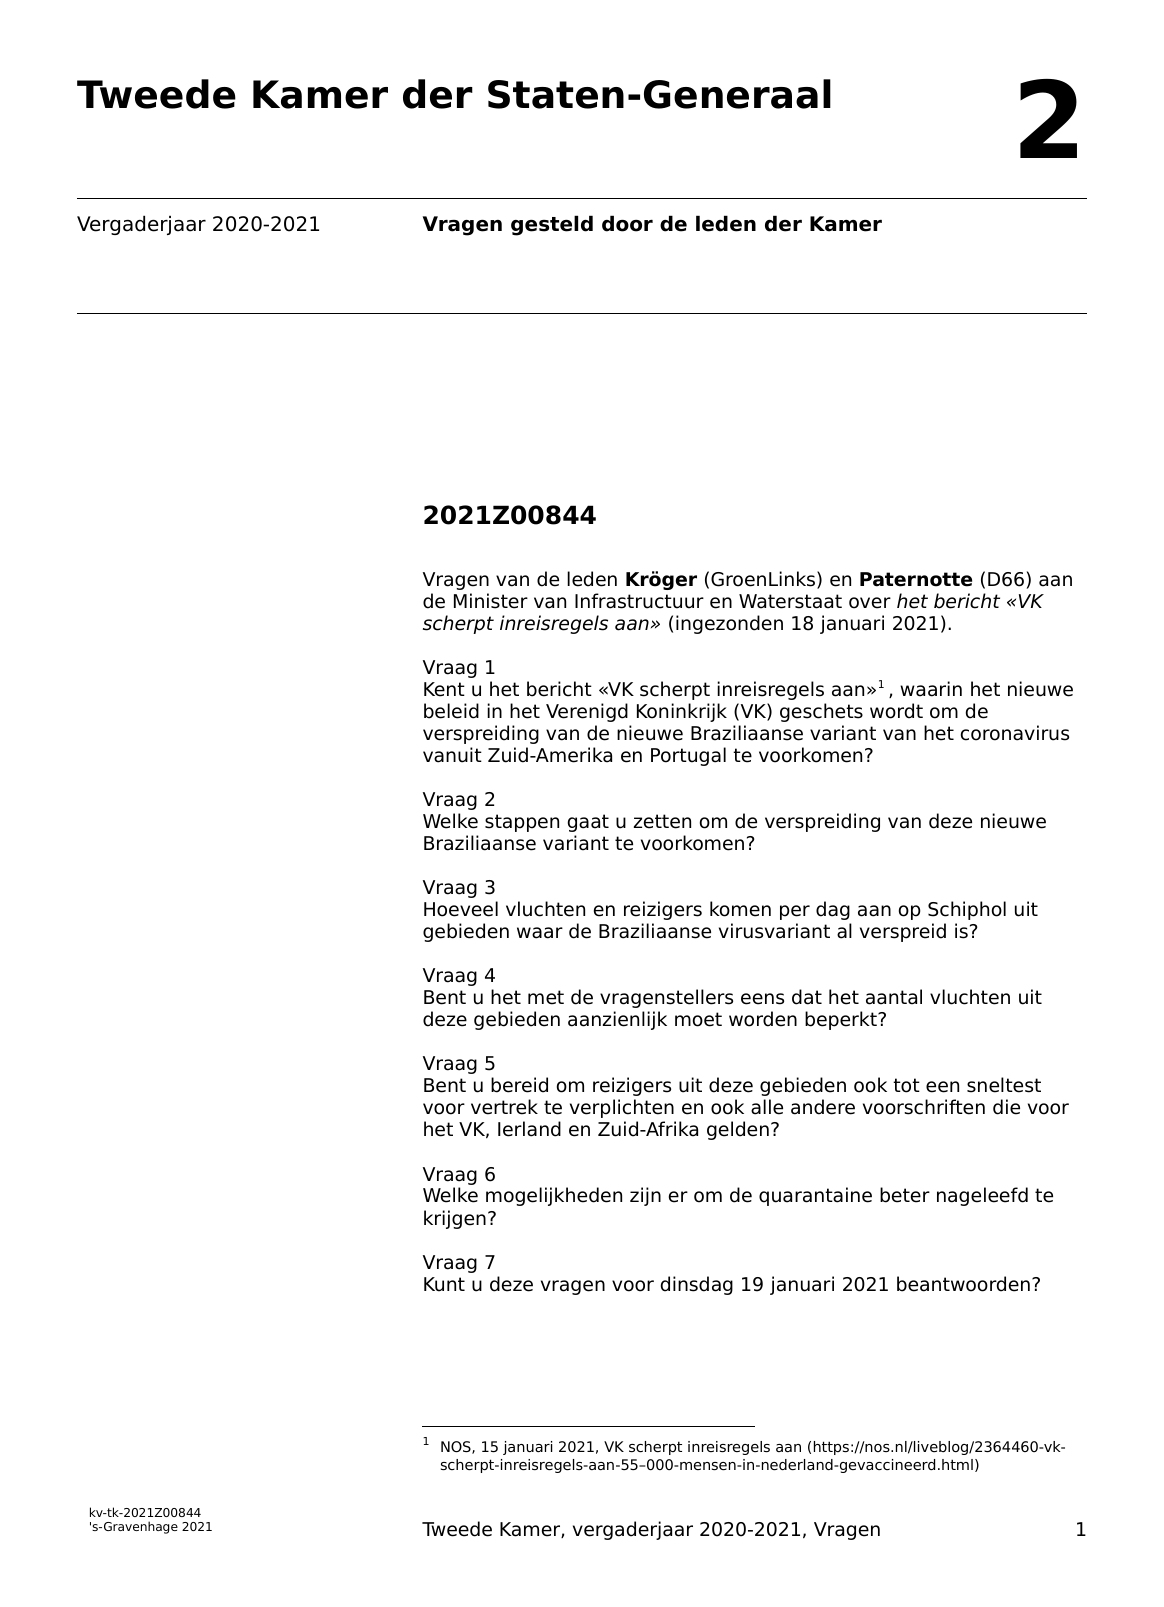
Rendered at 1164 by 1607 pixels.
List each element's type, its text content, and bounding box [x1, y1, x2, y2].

text kv-tk-2021Z00844 [88, 1506, 323, 1520]
text Vraag 2 [422, 789, 1087, 811]
table_header Tweede Kamer der Staten-Generaal [77, 59, 886, 198]
table_cell Vergaderjaar 2020-2021 [77, 199, 422, 313]
text NOS, 15 januari 2021, VK scherpt inreisregels aan (https://nos.nl/liveblog/2364460-vk-scherpt-inreisregels-aan-55–000-mensen-in-nederland-gevaccineerd.html) [422, 1435, 1087, 1474]
text Vragen van de leden Kröger (GroenLinks) en Paternotte (D66) aan de Minister van Infrastructuur en Waterstaat over het bericht «VK scherpt inreisregels aan» (ingezonden 18 januari 2021). [422, 569, 1087, 635]
text Vraag 3 [422, 877, 1087, 899]
text Vraag 5 [422, 1053, 1087, 1075]
text Bent u bereid om reizigers uit deze gebieden ook tot een sneltest voor vertrek te verplichten en ook alle andere voorschriften die voor het VK, Ierland en Zuid-Afrika gelden? [422, 1075, 1087, 1141]
text Welke stappen gaat u zetten om de verspreiding van deze nieuwe Braziliaanse variant te voorkomen? [422, 811, 1087, 855]
text 's-Gravenhage 2021 [88, 1520, 323, 1534]
text Bent u het met de vragenstellers eens dat het aantal vluchten uit deze gebieden aanzienlijk moet worden beperkt? [422, 987, 1087, 1031]
text Vraag 4 [422, 965, 1087, 987]
text Vraag 6 [422, 1163, 1087, 1185]
text Welke mogelijkheden zijn er om de quarantaine beter nageleefd te krijgen? [422, 1185, 1087, 1229]
text Kent u het bericht «VK scherpt inreisregels aan», waarin het nieuwe beleid in het Verenigd Koninkrijk (VK) geschets wordt om de verspreiding van de nieuwe Braziliaanse variant van het coronavirus vanuit Zuid-Amerika en Portugal te voorkomen? [422, 679, 1087, 767]
text Kunt u deze vragen voor dinsdag 19 januari 2021 beantwoorden? [422, 1273, 1087, 1296]
table_header 2 [886, 59, 1087, 198]
text Hoeveel vluchten en reizigers komen per dag aan op Schiphol uit gebieden waar de Braziliaanse virusvariant al verspreid is? [422, 899, 1087, 943]
text 2021Z00844 [422, 501, 1087, 531]
text Vraag 1 [422, 657, 1087, 679]
text Vraag 7 [422, 1252, 1087, 1273]
table_cell Vragen gesteld door de leden der Kamer [422, 199, 1087, 313]
